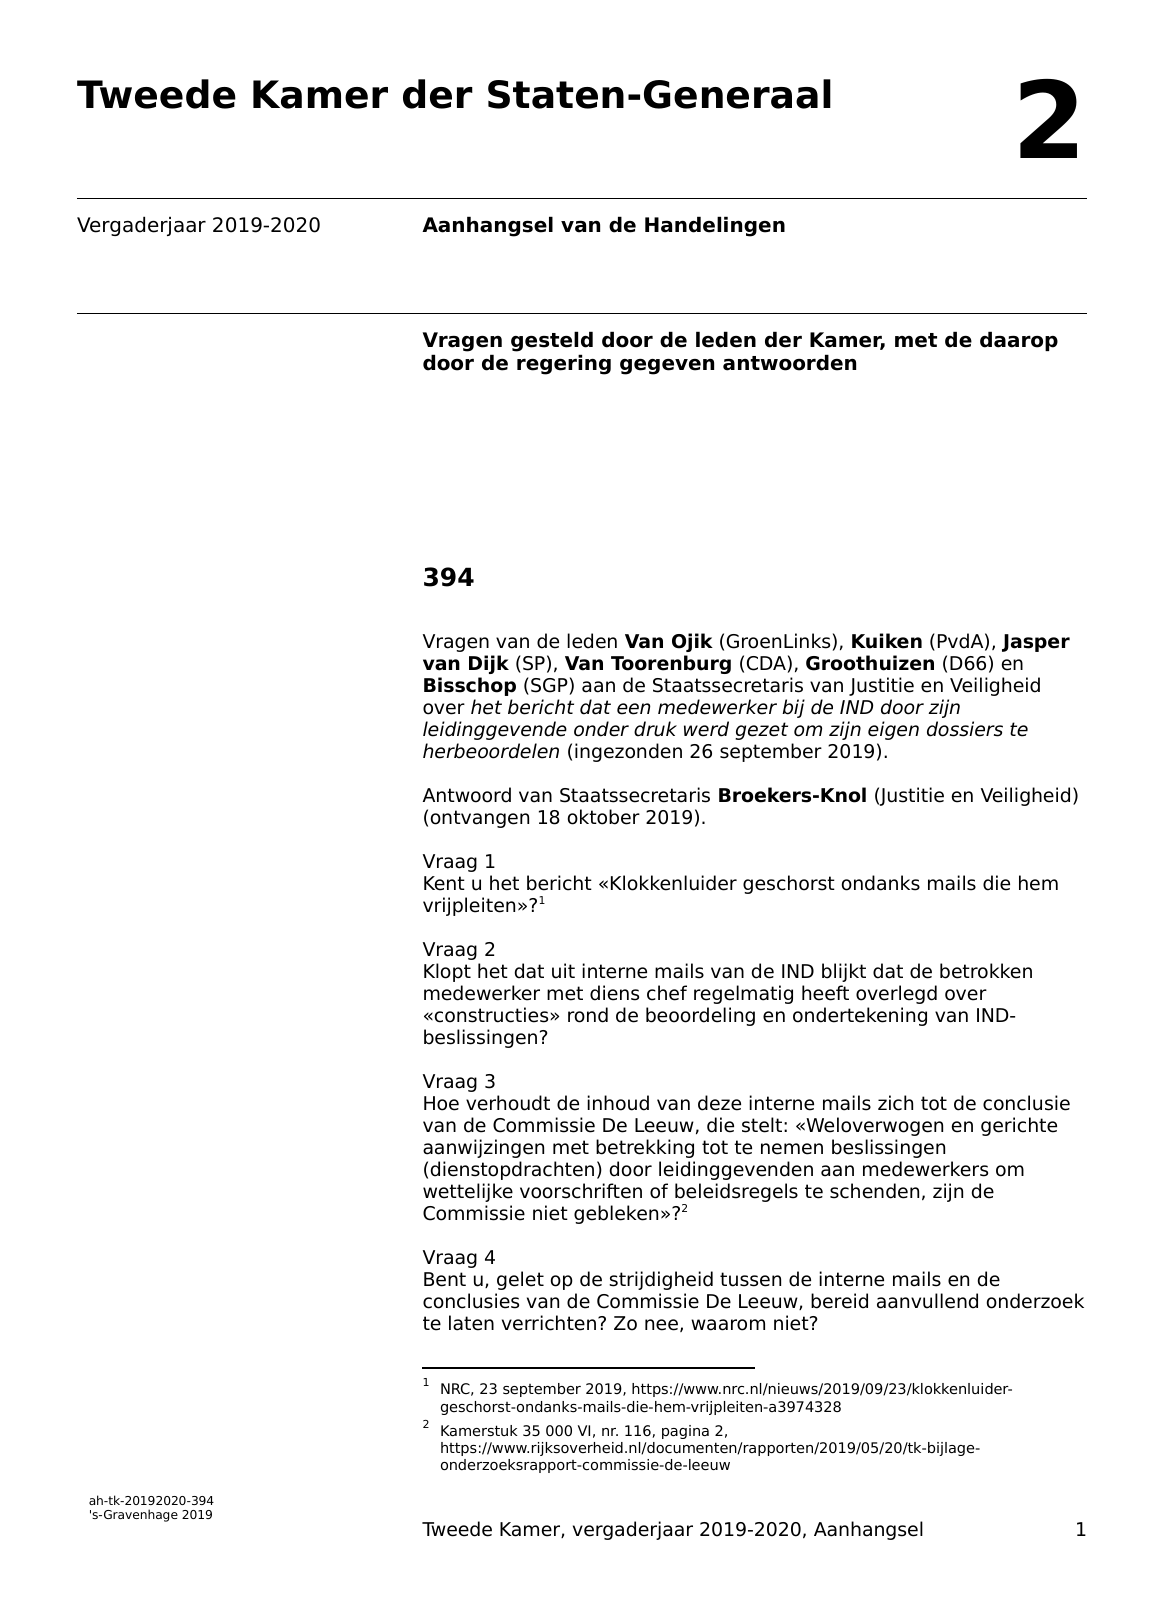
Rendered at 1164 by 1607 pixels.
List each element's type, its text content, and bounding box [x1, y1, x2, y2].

text Vragen van de leden Van Ojik (GroenLinks), Kuiken (PvdA), Jasper van Dijk (SP), Van Toorenburg (CDA), Groothuizen (D66) en Bisschop (SGP) aan de Staatssecretaris van Justitie en Veiligheid over het bericht dat een medewerker bij de IND door zijn leidinggevende onder druk werd gezet om zijn eigen dossiers te herbeoordelen (ingezonden 26 september 2019). [422, 631, 1087, 762]
text Kent u het bericht «Klokkenluider geschorst ondanks mails die hem vrijpleiten»? [422, 873, 1087, 917]
text Bent u, gelet op de strijdigheid tussen de interne mails en de conclusies van de Commissie De Leeuw, bereid aanvullend onderzoek te laten verrichten? Zo nee, waarom niet? [422, 1269, 1087, 1335]
text 394 [422, 563, 1087, 592]
text NRC, 23 september 2019, https://www.nrc.nl/nieuws/2019/09/23/klokkenluider-geschorst-ondanks-mails-die-hem-vrijpleiten-a3974328 [422, 1377, 1087, 1416]
table_header 2 [886, 59, 1087, 198]
table_header Tweede Kamer der Staten-Generaal [77, 59, 886, 198]
text Klopt het dat uit interne mails van de IND blijkt dat de betrokken medewerker met diens chef regelmatig heeft overlegd over «constructies» rond de beoordeling en ondertekening van IND-beslissingen? [422, 961, 1087, 1049]
text Vraag 1 [422, 851, 1087, 873]
table_cell Aanhangsel van de Handelingen [422, 199, 1087, 313]
text Kamerstuk 35 000 VI, nr. 116, pagina 2, https://www.rijksoverheid.nl/documenten/rapporten/2019/05/20/tk-bijlage-onderzoeksrapport-commissie-de-leeuw [422, 1418, 1087, 1474]
text 's-Gravenhage 2019 [88, 1508, 323, 1522]
table_cell Vragen gesteld door de leden der Kamer, met de daarop door de regering gegeven antwoorden [422, 314, 1087, 376]
text ah-tk-20192020-394 [88, 1494, 323, 1508]
text Vraag 4 [422, 1247, 1087, 1269]
table_cell Vergaderjaar 2019-2020 [77, 199, 422, 313]
text Hoe verhoudt de inhoud van deze interne mails zich tot de conclusie van de Commissie De Leeuw, die stelt: «Weloverwogen en gerichte aanwijzingen met betrekking tot te nemen beslissingen (dienstopdrachten) door leidinggevenden aan medewerkers om wettelijke voorschriften of beleidsregels te schenden, zijn de Commissie niet gebleken»? [422, 1093, 1087, 1225]
text Antwoord van Staatssecretaris Broekers-Knol (Justitie en Veiligheid) (ontvangen 18 oktober 2019). [422, 785, 1087, 829]
text Vraag 2 [422, 939, 1087, 961]
table_cell [77, 314, 422, 376]
text Vraag 3 [422, 1071, 1087, 1093]
